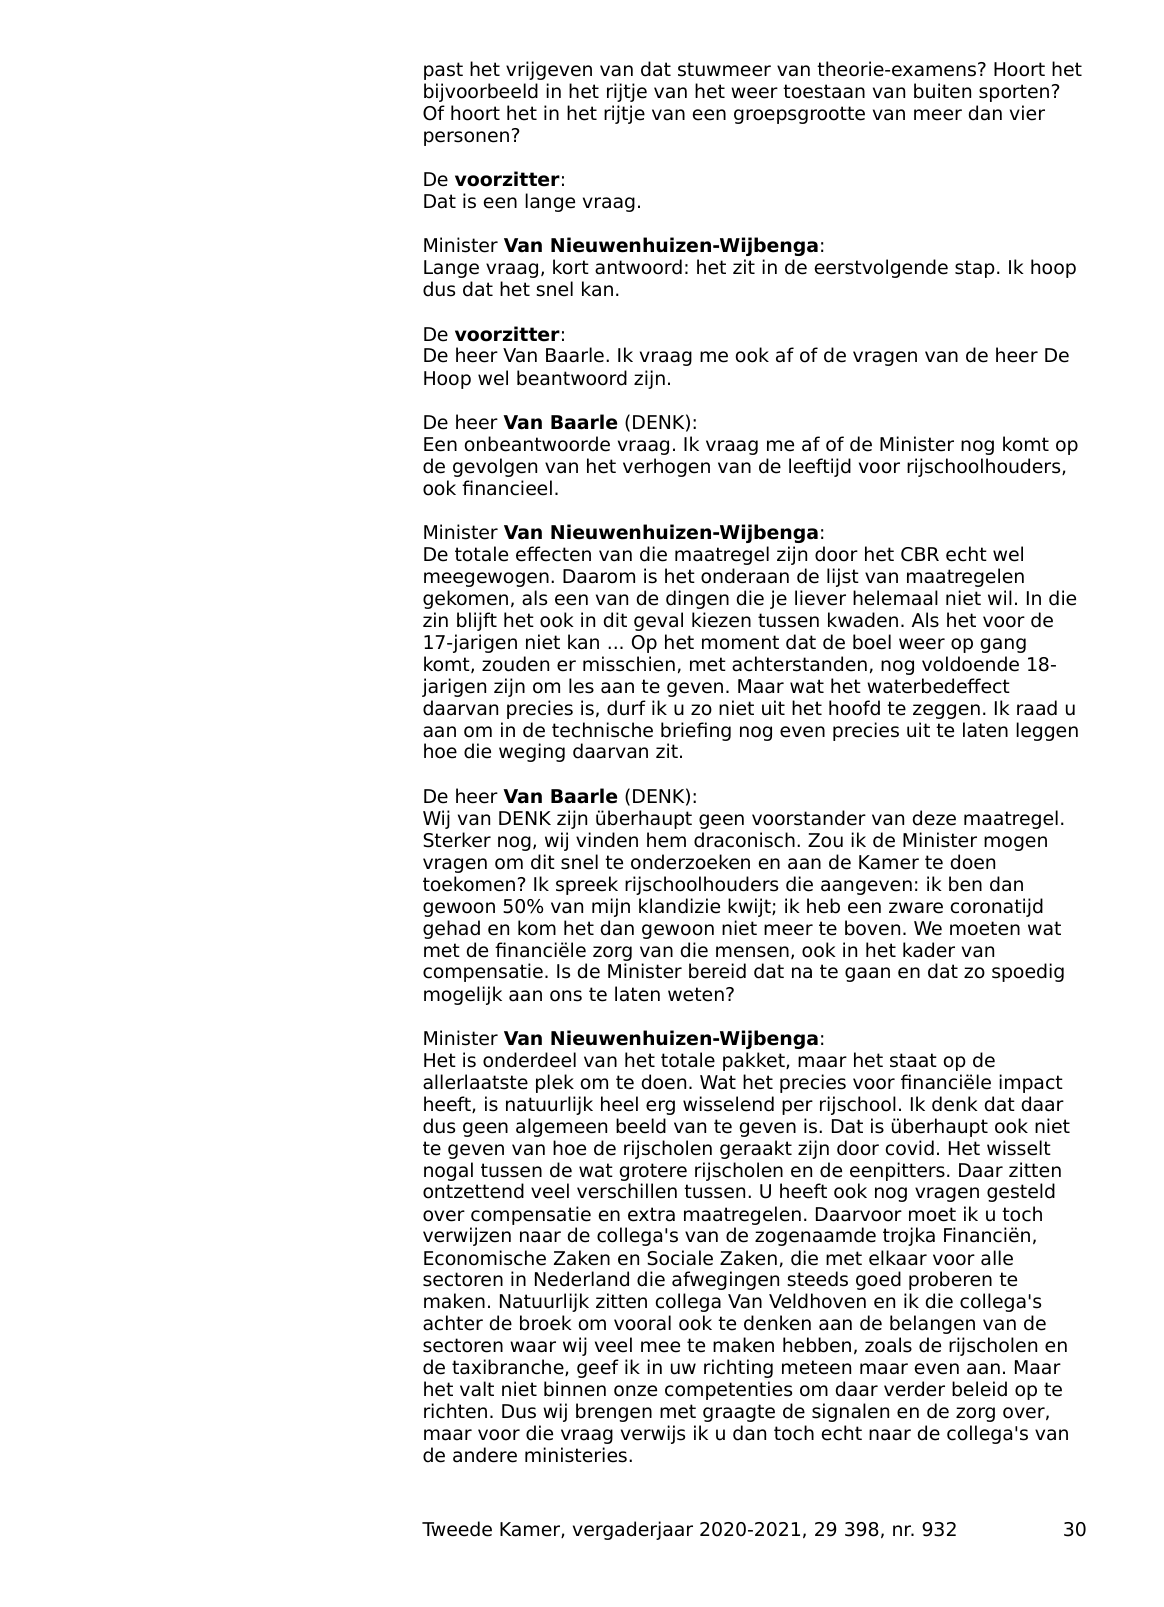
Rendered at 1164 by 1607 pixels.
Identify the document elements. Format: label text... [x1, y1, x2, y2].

text Dat is een lange vraag. [422, 191, 1087, 213]
text Een onbeantwoorde vraag. Ik vraag me af of de Minister nog komt op de gevolgen van het verhogen van de leeftijd voor rijschoolhouders, ook financieel. [422, 433, 1087, 499]
text past het vrijgeven van dat stuwmeer van theorie-examens? Hoort het bijvoorbeeld in het rijtje van het weer toestaan van buiten sporten? Of hoort het in het rijtje van een groepsgrootte van meer dan vier personen? [422, 59, 1087, 147]
text Minister Van Nieuwenhuizen-Wijbenga: [422, 522, 1087, 544]
text De heer Van Baarle (DENK): [422, 412, 1087, 433]
text Het is onderdeel van het totale pakket, maar het staat op de allerlaatste plek om te doen. Wat het precies voor financiële impact heeft, is natuurlijk heel erg wisselend per rijschool. Ik denk dat daar dus geen algemeen beeld van te geven is. Dat is überhaupt ook niet te geven van hoe de rijscholen geraakt zijn door covid. Het wisselt nogal tussen de wat grotere rijscholen en de eenpitters. Daar zitten ontzettend veel verschillen tussen. U heeft ook nog vragen gesteld over compensatie en extra maatregelen. Daarvoor moet ik u toch verwijzen naar de collega's van de zogenaamde trojka Financiën, Economische Zaken en Sociale Zaken, die met elkaar voor alle sectoren in Nederland die afwegingen steeds goed proberen te maken. Natuurlijk zitten collega Van Veldhoven en ik die collega's achter de broek om vooral ook te denken aan de belangen van de sectoren waar wij veel mee te maken hebben, zoals de rijscholen en de taxibranche, geef ik in uw richting meteen maar even aan. Maar het valt niet binnen onze competenties om daar verder beleid op te richten. Dus wij brengen met graagte de signalen en de zorg over, maar voor die vraag verwijs ik u dan toch echt naar de collega's van de andere ministeries. [422, 1049, 1087, 1467]
text Lange vraag, kort antwoord: het zit in de eerstvolgende stap. Ik hoop dus dat het snel kan. [422, 257, 1087, 301]
text Wij van DENK zijn überhaupt geen voorstander van deze maatregel. Sterker nog, wij vinden hem draconisch. Zou ik de Minister mogen vragen om dit snel te onderzoeken en aan de Kamer te doen toekomen? Ik spreek rijschoolhouders die aangeven: ik ben dan gewoon 50% van mijn klandizie kwijt; ik heb een zware coronatijd gehad en kom het dan gewoon niet meer te boven. We moeten wat met de financiële zorg van die mensen, ook in het kader van compensatie. Is de Minister bereid dat na te gaan en dat zo spoedig mogelijk aan ons te laten weten? [422, 808, 1087, 1005]
text De heer Van Baarle (DENK): [422, 786, 1087, 808]
text De voorzitter: [422, 169, 1087, 191]
text De voorzitter: [422, 323, 1087, 345]
text De heer Van Baarle. Ik vraag me ook af of de vragen van de heer De Hoop wel beantwoord zijn. [422, 345, 1087, 389]
text Minister Van Nieuwenhuizen-Wijbenga: [422, 235, 1087, 257]
text De totale effecten van die maatregel zijn door het CBR echt wel meegewogen. Daarom is het onderaan de lijst van maatregelen gekomen, als een van de dingen die je liever helemaal niet wil. In die zin blijft het ook in dit geval kiezen tussen kwaden. Als het voor de 17-jarigen niet kan ... Op het moment dat de boel weer op gang komt, zouden er misschien, met achterstanden, nog voldoende 18-jarigen zijn om les aan te geven. Maar wat het waterbedeffect daarvan precies is, durf ik u zo niet uit het hoofd te zeggen. Ik raad u aan om in de technische briefing nog even precies uit te laten leggen hoe die weging daarvan zit. [422, 544, 1087, 763]
text Minister Van Nieuwenhuizen-Wijbenga: [422, 1028, 1087, 1049]
